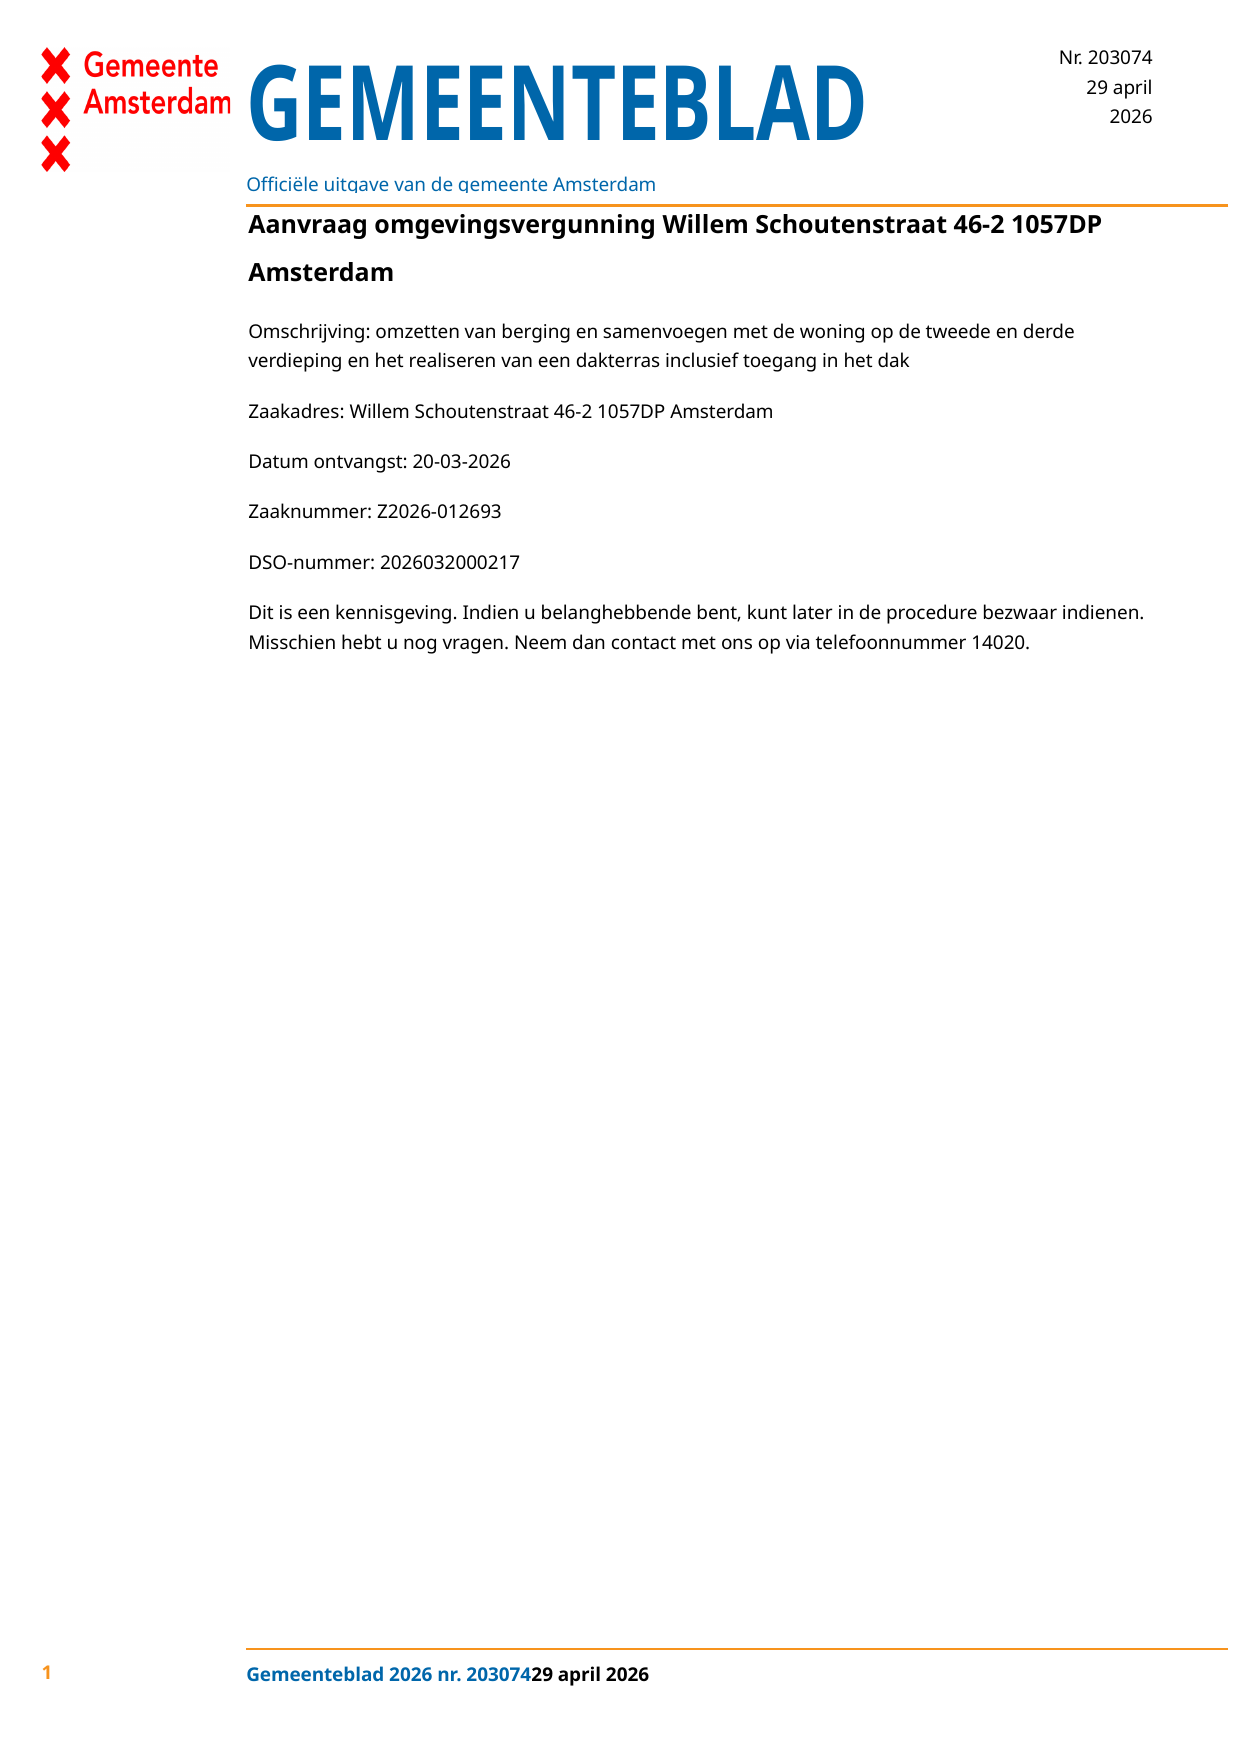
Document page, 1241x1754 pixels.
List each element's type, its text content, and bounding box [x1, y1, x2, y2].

text Zaakadres: Willem Schoutenstraat 46-2 1057DP Amsterdam [248, 398, 1152, 424]
text Datum ontvangst: 20-03-2026 [248, 448, 1152, 474]
text Zaaknummer: Z2026-012693 [248, 499, 1152, 524]
text Omschrijving: omzetten van berging en samenvoegen met de woning op de tweede en derde verdieping en het realiseren van een dakterras inclusief toegang in het dak [248, 318, 1152, 373]
text DSO-nummer: 2026032000217 [248, 549, 1152, 575]
text Aanvraag omgevingsvergunning Willem Schoutenstraat 46-2 1057DP Amsterdam [248, 207, 1152, 288]
text Dit is een kennisgeving. Indien u belanghebbende bent, kunt later in de procedure bezwaar indienen. Misschien hebt u nog vragen. Neem dan contact met ons op via telefoonnummer 14020. [248, 599, 1152, 655]
picture [41, 47, 231, 172]
